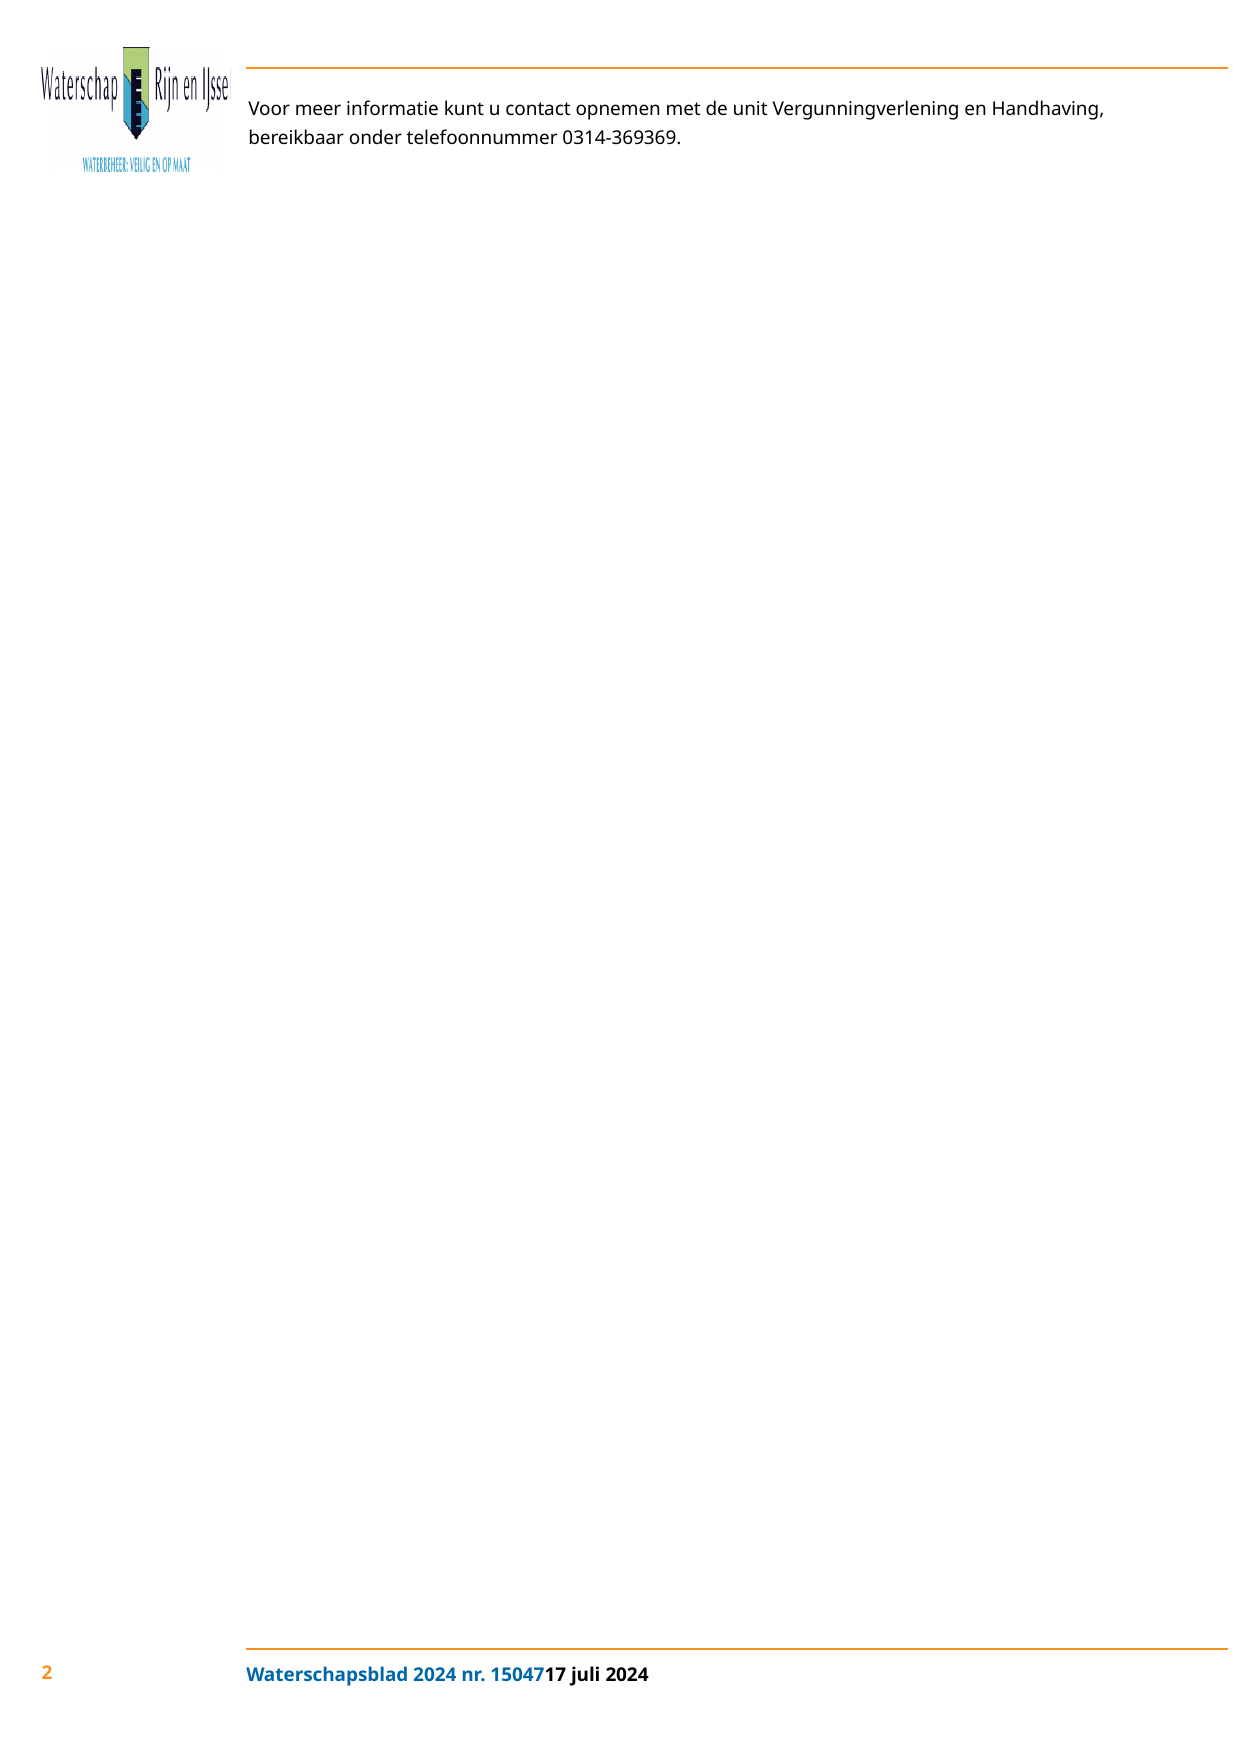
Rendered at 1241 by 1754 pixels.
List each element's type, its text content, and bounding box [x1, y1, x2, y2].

picture [41, 47, 231, 172]
text Voor meer informatie kunt u contact opnemen met de unit Vergunningverlening en Handhaving, bereikbaar onder telefoonnummer 0314-369369. [248, 95, 1152, 150]
